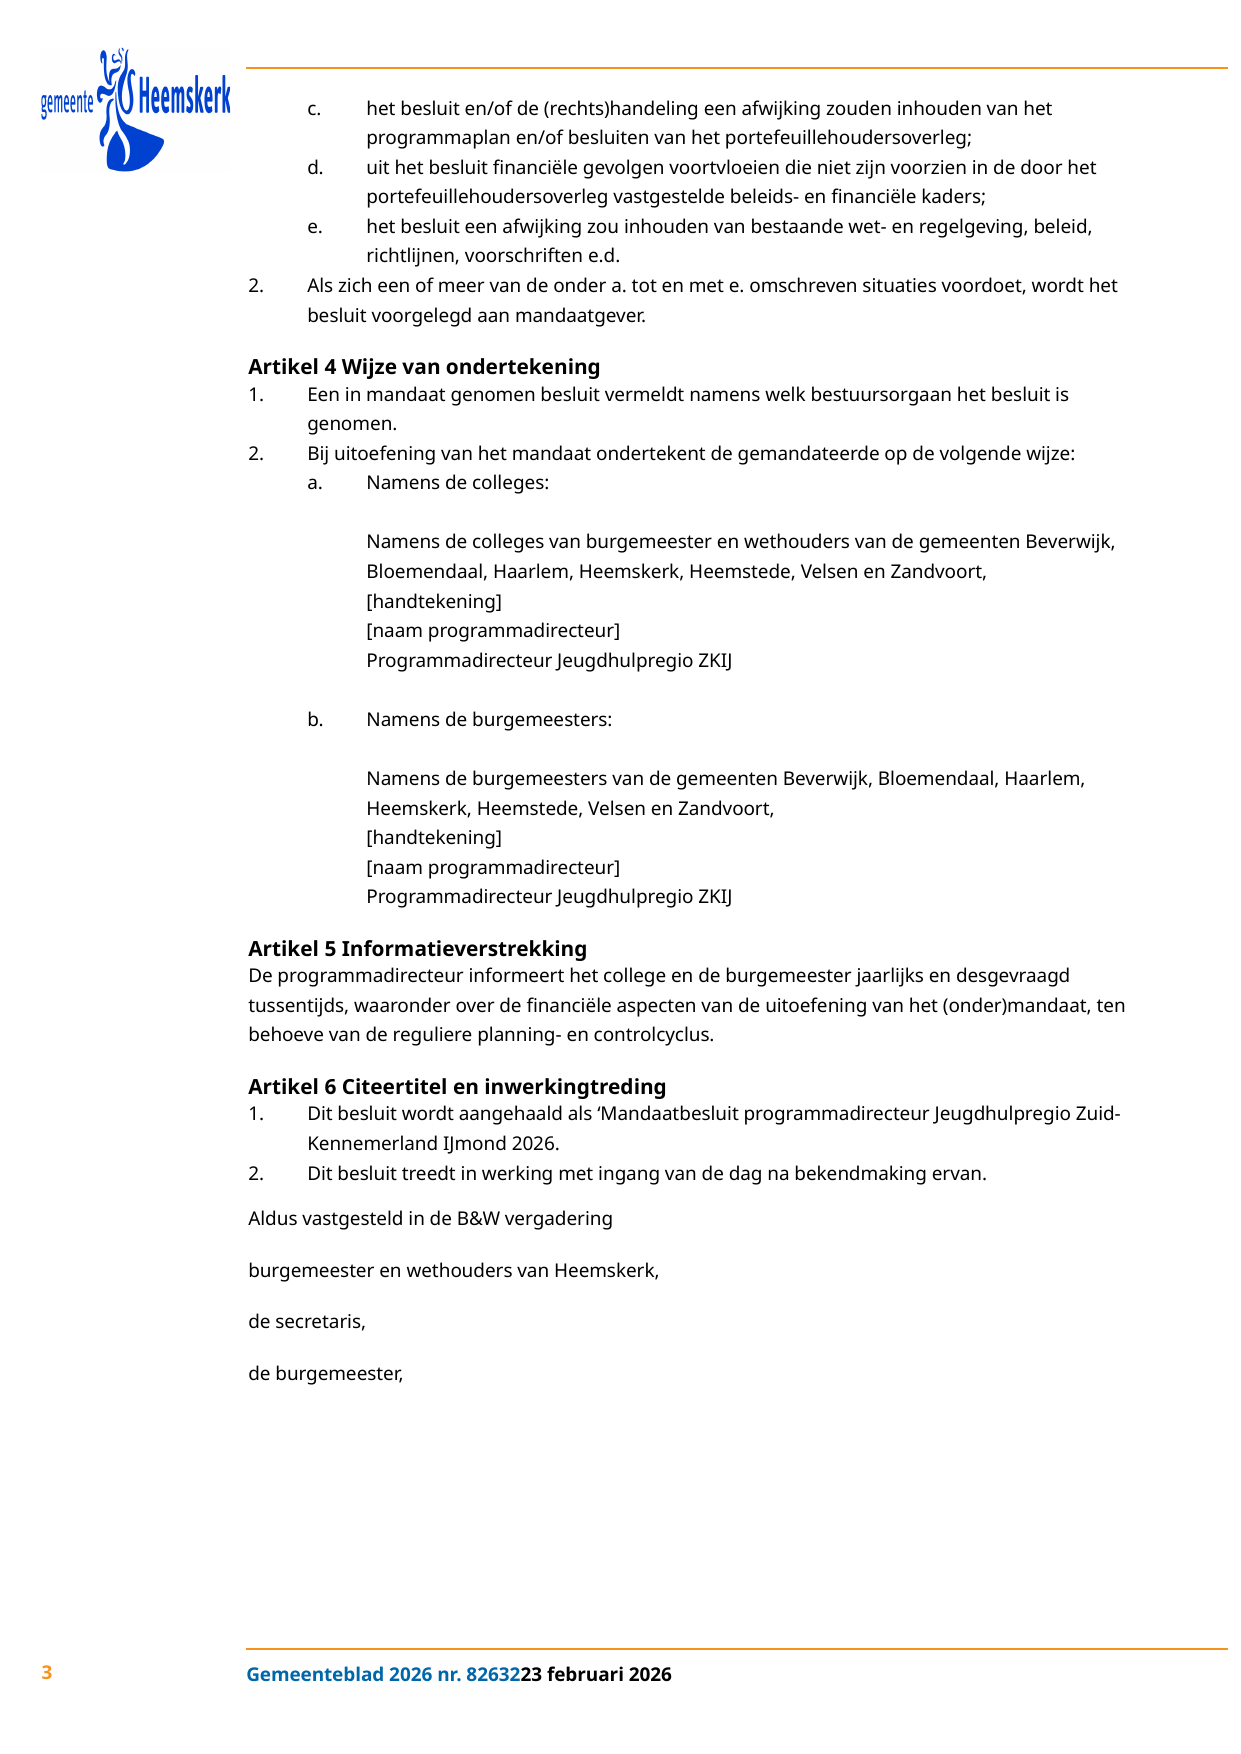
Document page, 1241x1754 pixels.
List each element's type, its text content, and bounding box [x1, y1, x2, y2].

list [naam programmadirecteur] [307, 854, 1152, 880]
list Een in mandaat genomen besluit vermeldt namens welk bestuursorgaan het besluit is genomen. [248, 381, 1152, 436]
list Als zich een of meer van de onder a. tot en met e. omschreven situaties voordoet, wordt het besluit voorgelegd aan mandaatgever. [248, 272, 1152, 328]
text Aldus vastgesteld in de B&W vergadering [248, 1205, 1152, 1231]
list Namens de colleges: [307, 469, 1152, 495]
list Dit besluit treedt in werking met ingang van de dag na bekendmaking ervan. [248, 1160, 1152, 1185]
list het besluit en/of de (rechts)handeling een afwijking zouden inhouden van het programmaplan en/of besluiten van het portefeuillehoudersoverleg; [307, 95, 1152, 150]
picture [41, 47, 231, 172]
list het besluit een afwijking zou inhouden van bestaande wet- en regelgeving, beleid, richtlijnen, voorschriften e.d. [307, 213, 1152, 268]
list Programmadirecteur Jeugdhulpregio ZKIJ [307, 884, 1152, 909]
list Bij uitoefening van het mandaat ondertekent de gemandateerde op de volgende wijze: [248, 440, 1152, 466]
text de secretaris, [248, 1308, 1152, 1334]
list Dit besluit wordt aangehaald als ‘Mandaatbesluit programmadirecteur Jeugdhulpregio Zuid-Kennemerland IJmond 2026. [248, 1101, 1152, 1156]
list Programmadirecteur Jeugdhulpregio ZKIJ [307, 647, 1152, 673]
list Namens de burgemeesters van de gemeenten Beverwijk, Bloemendaal, Haarlem, Heemskerk, Heemstede, Velsen en Zandvoort, [307, 765, 1152, 821]
text Artikel 4 Wijze van ondertekening [248, 352, 1152, 381]
list Namens de burgemeesters: [307, 706, 1152, 732]
text Artikel 5 Informatieverstrekking [248, 934, 1152, 962]
text burgemeester en wethouders van Heemskerk, [248, 1257, 1152, 1282]
list [handtekening] [307, 588, 1152, 613]
list uit het besluit financiële gevolgen voortvloeien die niet zijn voorzien in de door het portefeuillehoudersoverleg vastgestelde beleids- en financiële kaders; [307, 154, 1152, 209]
list [naam programmadirecteur] [307, 617, 1152, 643]
text Artikel 6 Citeertitel en inwerkingtreding [248, 1072, 1152, 1101]
list Namens de colleges van burgemeester en wethouders van de gemeenten Beverwijk, Bloemendaal, Haarlem, Heemskerk, Heemstede, Velsen en Zandvoort, [307, 529, 1152, 584]
text de burgemeester, [248, 1360, 1152, 1385]
list [handtekening] [307, 824, 1152, 850]
text De programmadirecteur informeert het college en de burgemeester jaarlijks en desgevraagd tussentijds, waaronder over de financiële aspecten van de uitoefening van het (onder)mandaat, ten behoeve van de reguliere planning- en controlcyclus. [248, 962, 1152, 1047]
